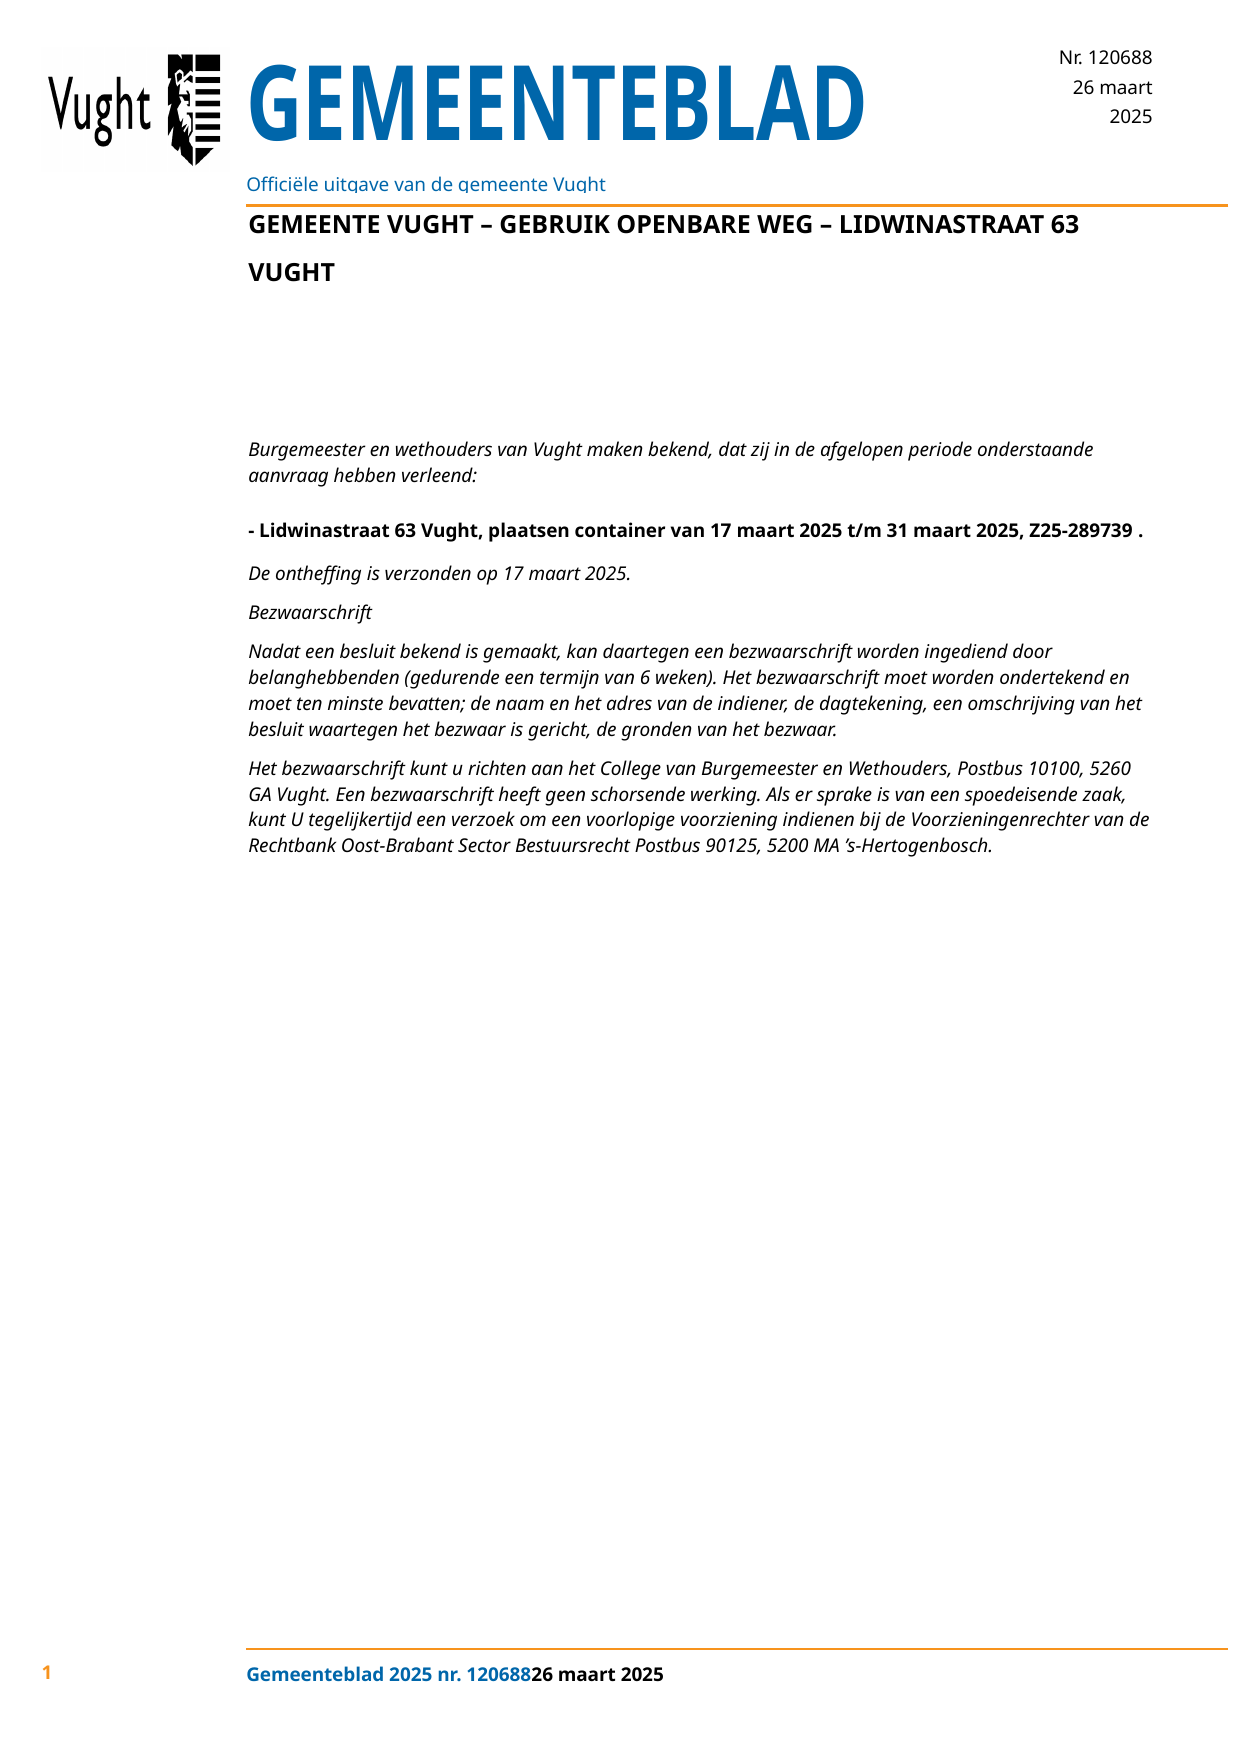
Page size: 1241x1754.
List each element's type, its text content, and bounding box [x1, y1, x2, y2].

text Bezwaarschrift [248, 599, 1152, 625]
text De ontheffing is verzonden op 17 maart 2025. [248, 560, 1152, 586]
text - Lidwinastraat 63 Vught, plaatsen container van 17 maart 2025 t/m 31 maart 2025, Z25-289739 . [248, 517, 1152, 543]
text Nadat een besluit bekend is gemaakt, kan daartegen een bezwaarschrift worden ingediend door belanghebbenden (gedurende een termijn van 6 weken). Het bezwaarschrift moet worden ondertekend en moet ten minste bevatten; de naam en het adres van de indiener, de dagtekening, een omschrijving van het besluit waartegen het bezwaar is gericht, de gronden van het bezwaar. [248, 639, 1152, 742]
text GEMEENTE VUGHT – GEBRUIK OPENBARE WEG – LIDWINASTRAAT 63 VUGHT [248, 207, 1152, 288]
text Het bezwaarschrift kunt u richten aan het College van Burgemeester en Wethouders, Postbus 10100, 5260 GA Vught. Een bezwaarschrift heeft geen schorsende werking. Als er sprake is van een spoedeisende zaak, kunt U tegelijkertijd een verzoek om een voorlopige voorziening indienen bij de Voorzieningenrechter van de Rechtbank Oost-Brabant Sector Bestuursrecht Postbus 90125, 5200 MA ’s-Hertogenbosch. [248, 755, 1152, 858]
text Burgemeester en wethouders van Vught maken bekend, dat zij in de afgelopen periode onderstaande aanvraag hebben verleend: [248, 436, 1152, 487]
picture [41, 47, 231, 172]
